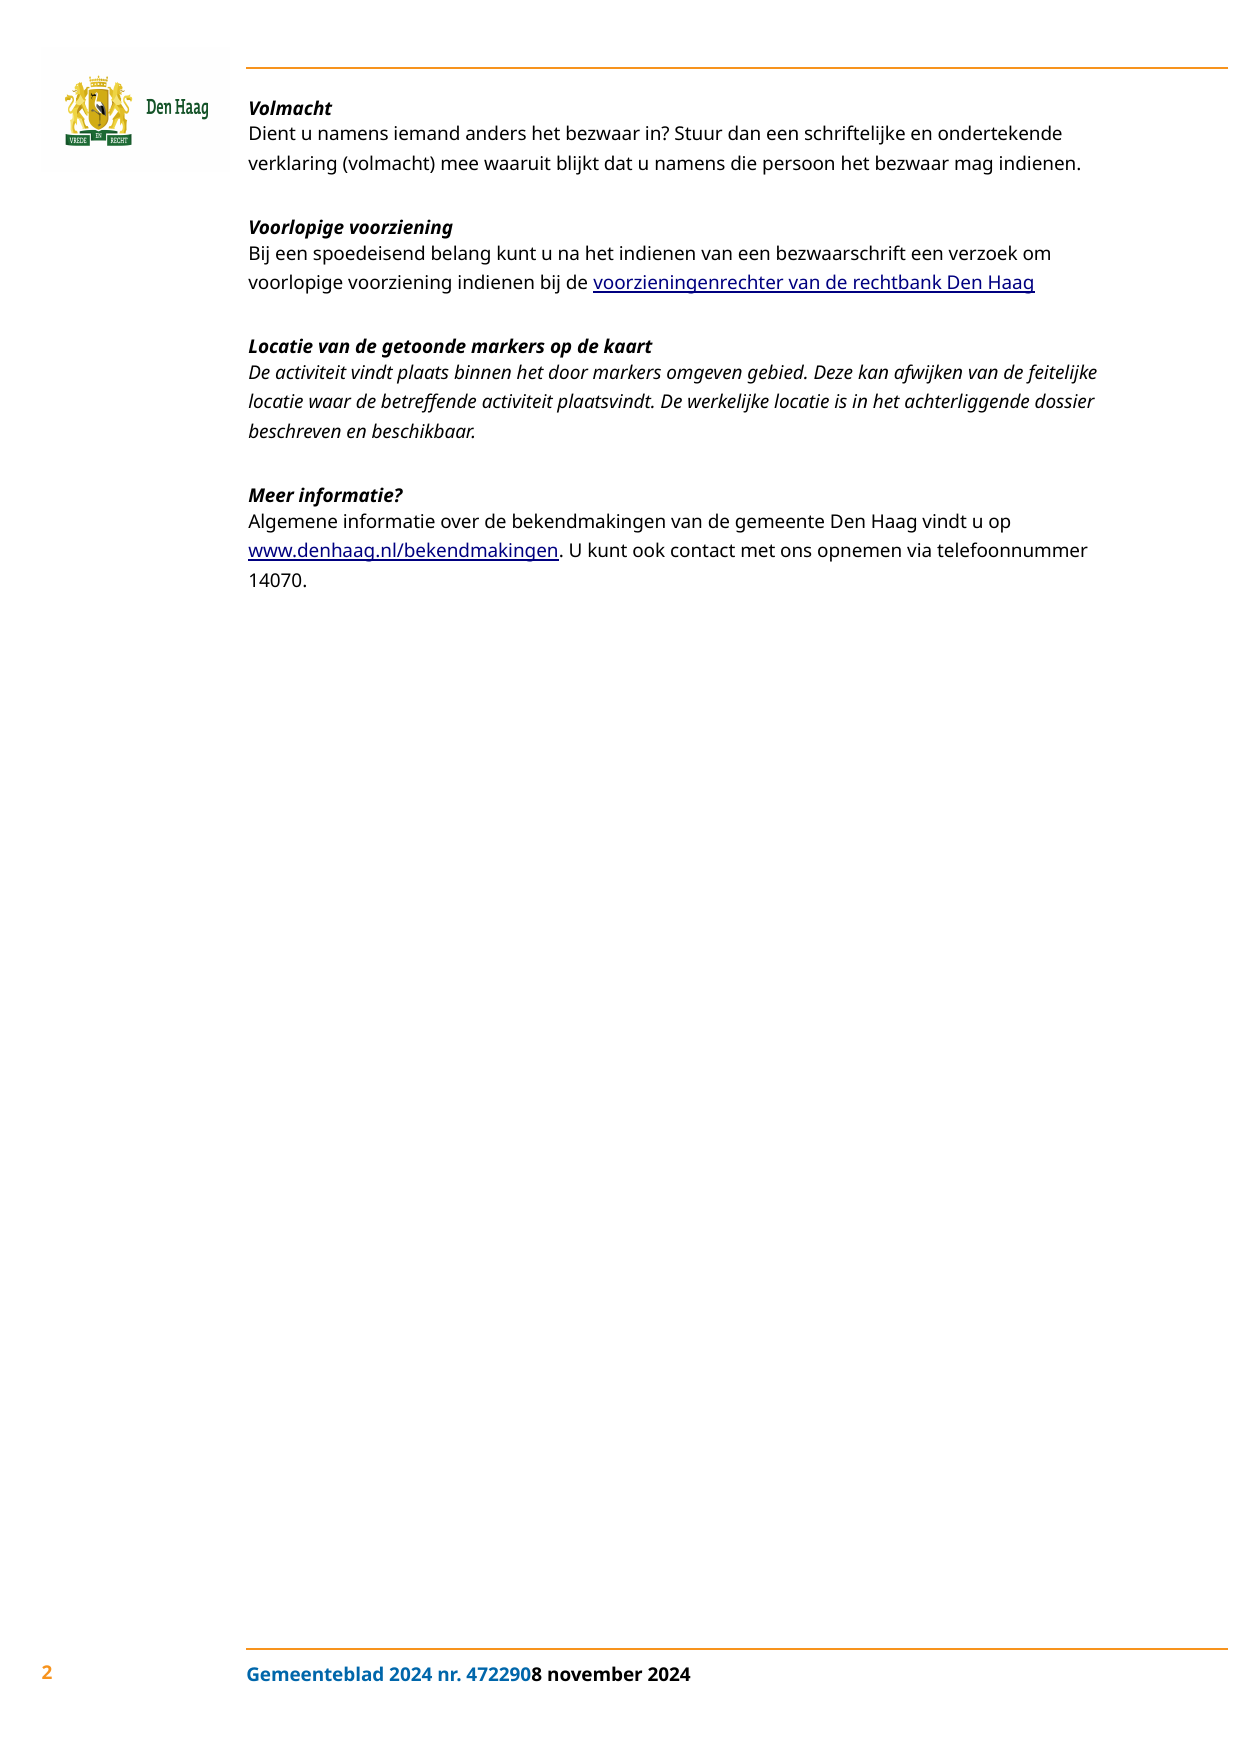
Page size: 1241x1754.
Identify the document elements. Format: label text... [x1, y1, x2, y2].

text Dient u namens iemand anders het bezwaar in? Stuur dan een schriftelijke en ondertekende verklaring (volmacht) mee waaruit blijkt dat u namens die persoon het bezwaar mag indienen. [248, 121, 1152, 176]
text Volmacht [248, 95, 1152, 121]
text Voorlopige voorziening [248, 214, 1152, 240]
picture [41, 47, 231, 172]
text Algemene informatie over de bekendmakingen van de gemeente Den Haag vindt u op www.denhaag.nl/bekendmakingen. U kunt ook contact met ons opnemen via telefoonnummer 14070. [248, 508, 1152, 593]
text De activiteit vindt plaats binnen het door markers omgeven gebied. Deze kan afwijken van de feitelijke locatie waar de betreffende activiteit plaatsvindt. De werkelijke locatie is in het achterliggende dossier beschreven en beschikbaar. [248, 359, 1152, 444]
text Meer informatie? [248, 482, 1152, 508]
text Locatie van de getoonde markers op de kaart [248, 333, 1152, 359]
text Bij een spoedeisend belang kunt u na het indienen van een bezwaarschrift een verzoek om voorlopige voorziening indienen bij de voorzieningenrechter van de rechtbank Den Haag [248, 240, 1152, 295]
